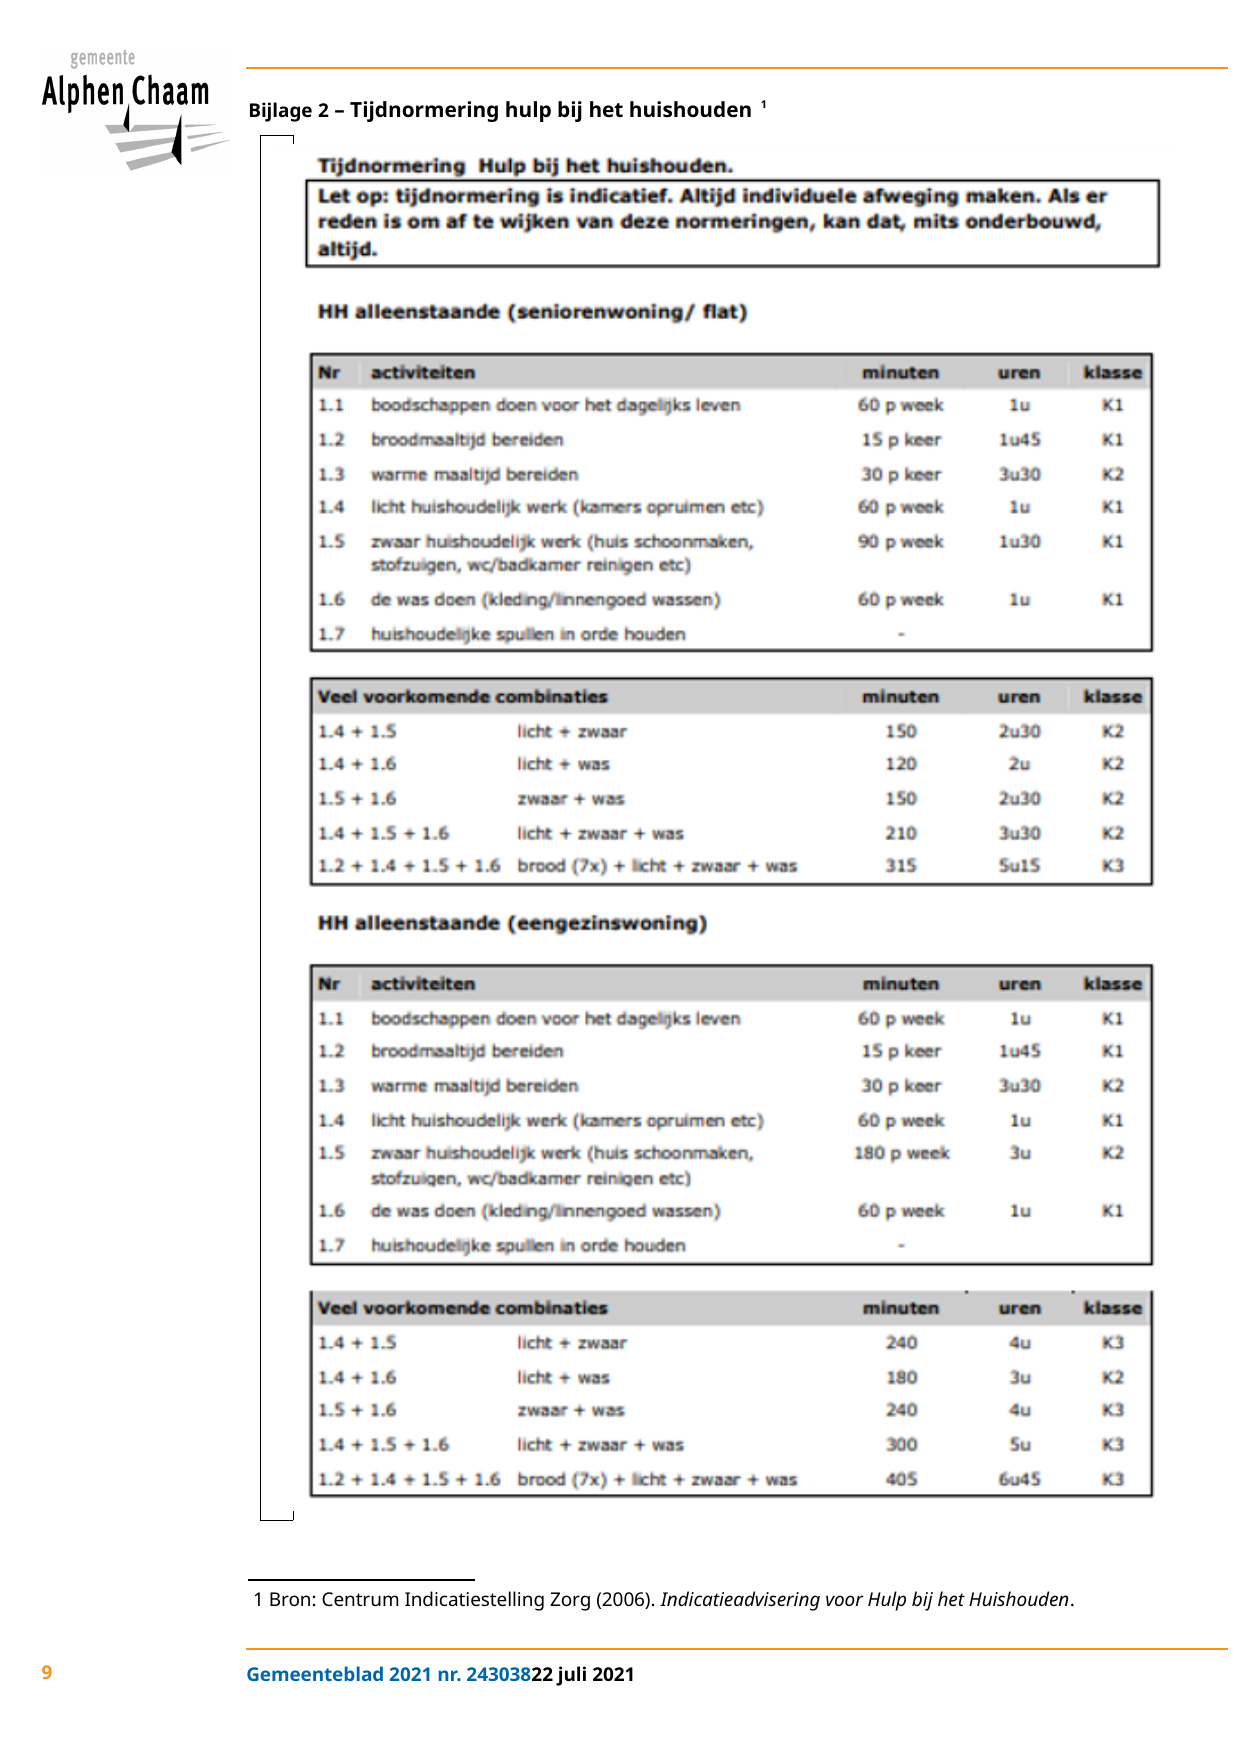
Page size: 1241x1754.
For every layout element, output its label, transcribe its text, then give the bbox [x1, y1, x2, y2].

picture [268, 144, 1173, 1511]
text Bijlage 2 – Tijdnormering hulp bij het huishouden [248, 95, 1152, 123]
text Bron: Centrum Indicatiestelling Zorg (2006). Indicatieadvisering voor Hulp bij het Huishouden. [248, 1586, 1152, 1612]
picture [41, 47, 231, 172]
